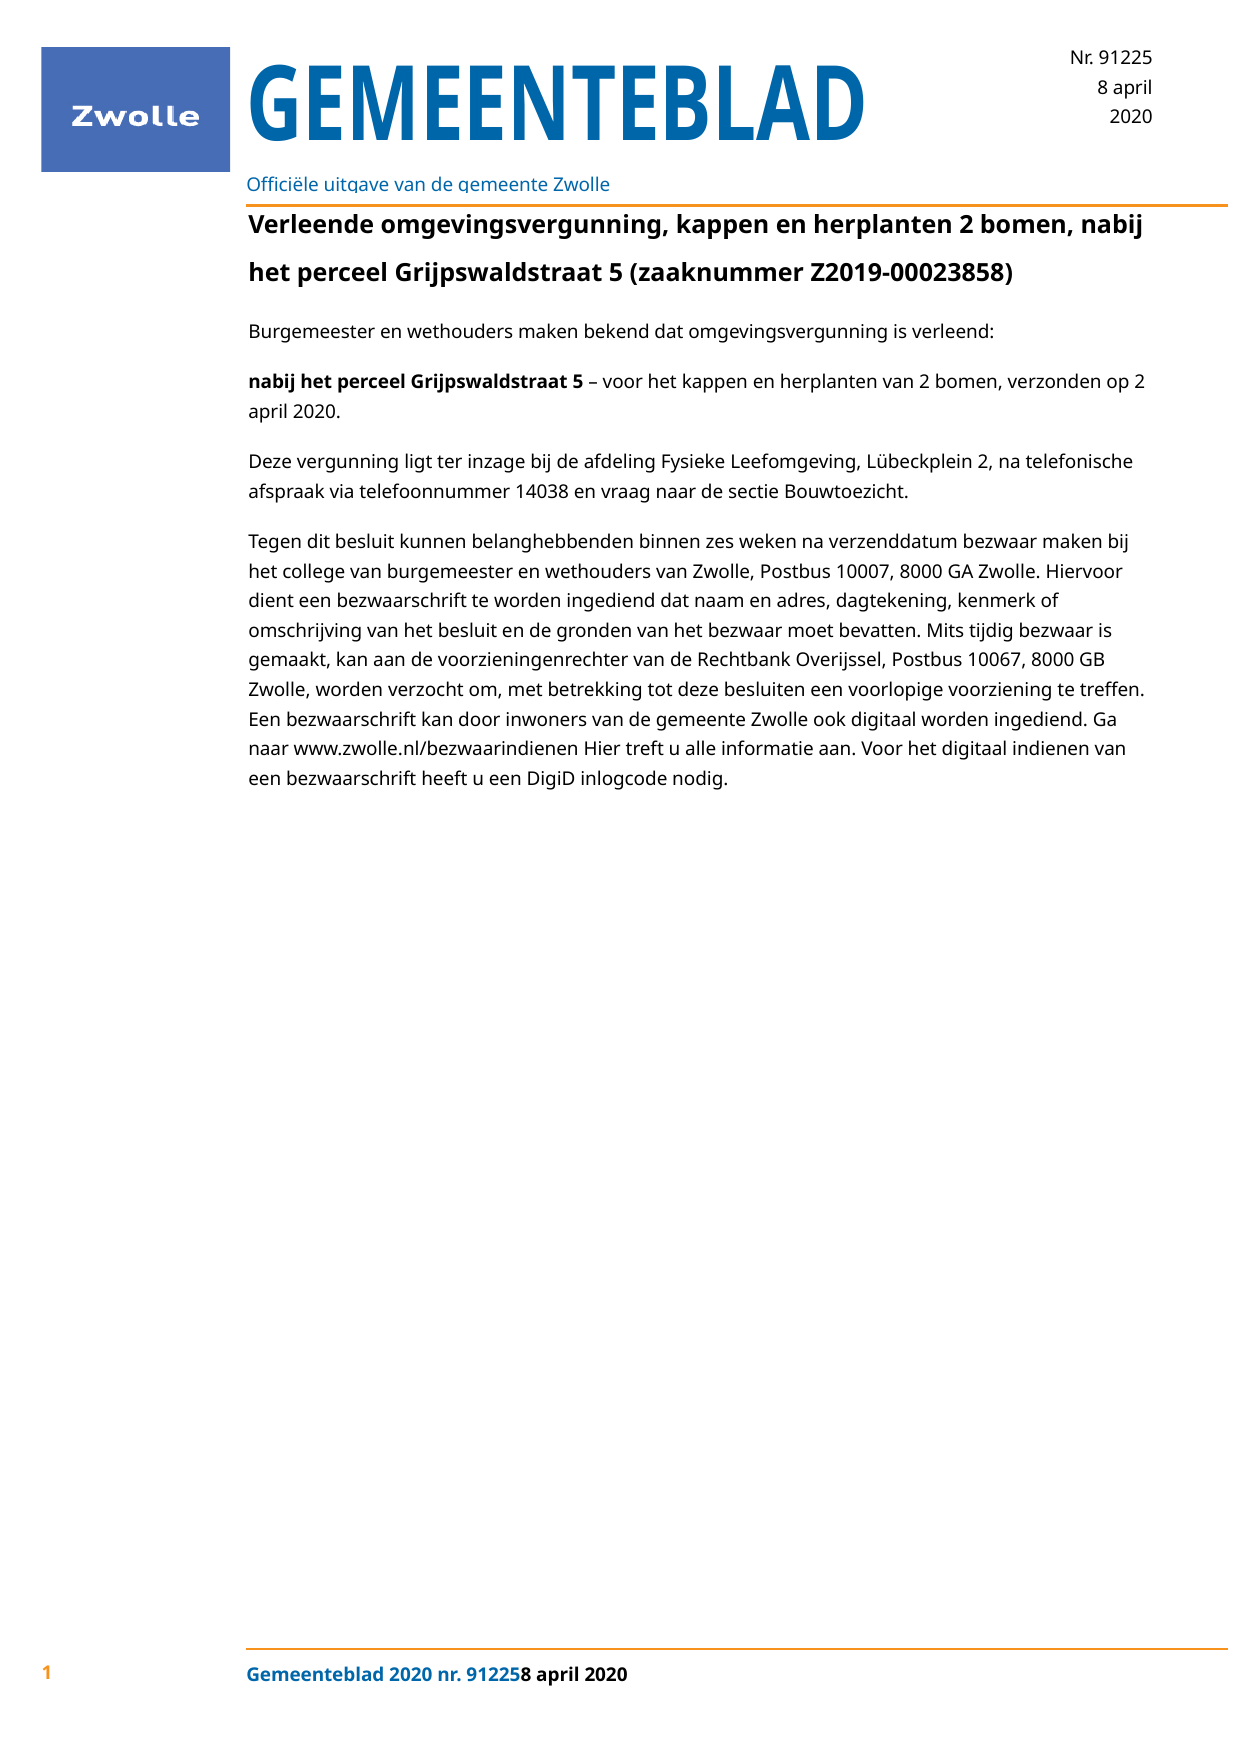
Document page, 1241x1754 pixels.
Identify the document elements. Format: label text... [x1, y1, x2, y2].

text Tegen dit besluit kunnen belanghebbenden binnen zes weken na verzenddatum bezwaar maken bij het college van burgemeester en wethouders van Zwolle, Postbus 10007, 8000 GA Zwolle. Hiervoor dient een bezwaarschrift te worden ingediend dat naam en adres, dagtekening, kenmerk of omschrijving van het besluit en de gronden van het bezwaar moet bevatten. Mits tijdig bezwaar is gemaakt, kan aan de voorzieningenrechter van de Rechtbank Overijssel, Postbus 10067, 8000 GB Zwolle, worden verzocht om, met betrekking tot deze besluiten een voorlopige voorziening te treffen. Een bezwaarschrift kan door inwoners van de gemeente Zwolle ook digitaal worden ingediend. Ga naar www.zwolle.nl/bezwaarindienen Hier treft u alle informatie aan. Voor het digitaal indienen van een bezwaarschrift heeft u een DigiD inlogcode nodig. [248, 528, 1152, 791]
text nabij het perceel Grijpswaldstraat 5 – voor het kappen en herplanten van 2 bomen, verzonden op 2 april 2020. [248, 368, 1152, 424]
text Deze vergunning ligt ter inzage bij de afdeling Fysieke Leefomgeving, Lübeckplein 2, na telefonische afspraak via telefoonnummer 14038 en vraag naar de sectie Bouwtoezicht. [248, 448, 1152, 504]
text Verleende omgevingsvergunning, kappen en herplanten 2 bomen, nabij het perceel Grijpswaldstraat 5 (zaaknummer Z2019-00023858) [248, 207, 1152, 288]
picture [41, 47, 231, 172]
text Burgemeester en wethouders maken bekend dat omgevingsvergunning is verleend: [248, 318, 1152, 344]
